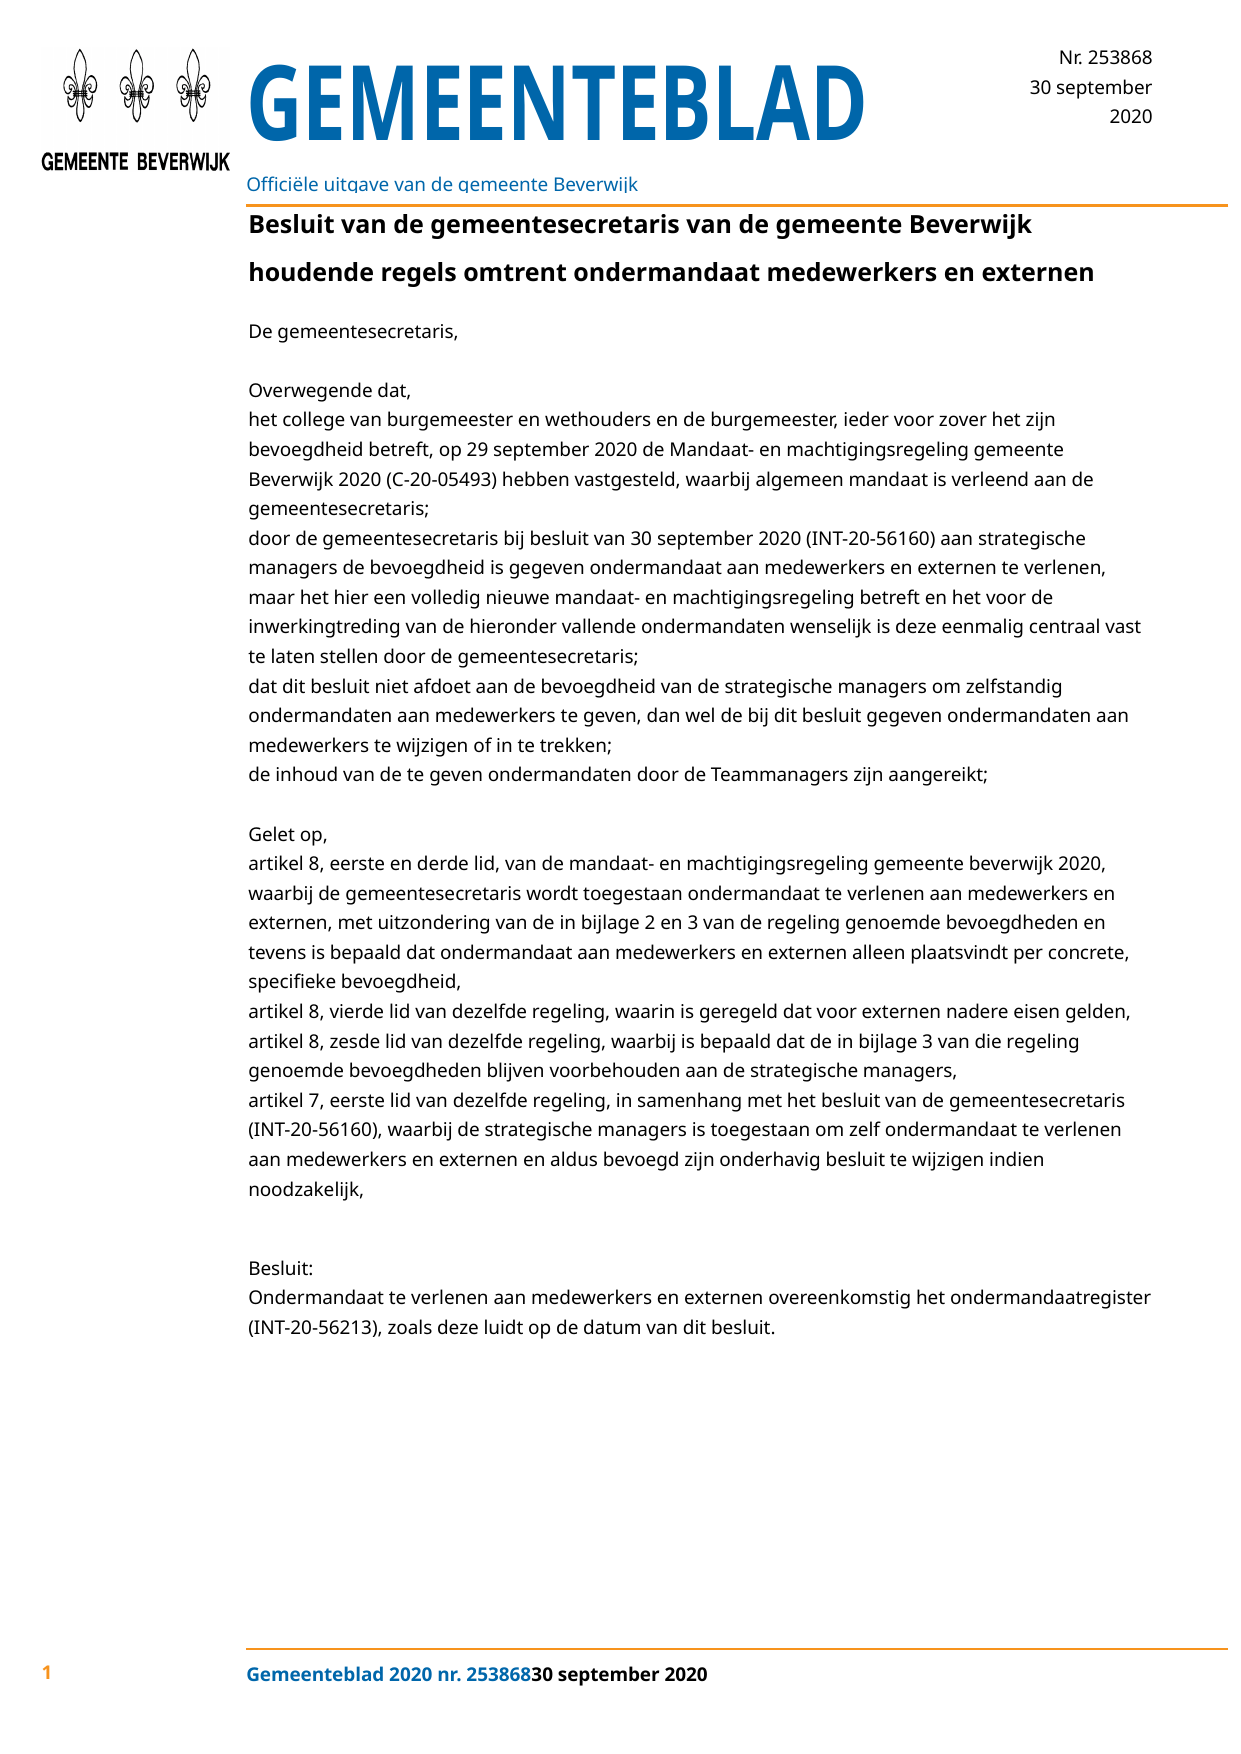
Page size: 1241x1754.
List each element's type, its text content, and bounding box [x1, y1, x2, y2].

text artikel 8, vierde lid van dezelfde regeling, waarin is geregeld dat voor externen nadere eisen gelden, [248, 998, 1152, 1024]
text artikel 7, eerste lid van dezelfde regeling, in samenhang met het besluit van de gemeentesecretaris (INT-20-56160), waarbij de strategische managers is toegestaan om zelf ondermandaat te verlenen aan medewerkers en externen en aldus bevoegd zijn onderhavig besluit te wijzigen indien noodzakelijk, [248, 1087, 1152, 1202]
text het college van burgemeester en wethouders en de burgemeester, ieder voor zover het zijn bevoegdheid betreft, op 29 september 2020 de Mandaat- en machtigingsregeling gemeente Beverwijk 2020 (C-20-05493) hebben vastgesteld, waarbij algemeen mandaat is verleend aan de gemeentesecretaris; [248, 407, 1152, 521]
text dat dit besluit niet afdoet aan de bevoegdheid van de strategische managers om zelfstandig ondermandaten aan medewerkers te geven, dan wel de bij dit besluit gegeven ondermandaten aan medewerkers te wijzigen of in te trekken; [248, 673, 1152, 758]
text Gelet op, [248, 821, 1152, 847]
text Besluit: [248, 1255, 1152, 1280]
text Ondermandaat te verlenen aan medewerkers en externen overeenkomstig het ondermandaatregister (INT-20-56213), zoals deze luidt op de datum van dit besluit. [248, 1284, 1152, 1339]
text artikel 8, eerste en derde lid, van de mandaat- en machtigingsregeling gemeente beverwijk 2020, waarbij de gemeentesecretaris wordt toegestaan ondermandaat te verlenen aan medewerkers en externen, met uitzondering van de in bijlage 2 en 3 van de regeling genoemde bevoegdheden en tevens is bepaald dat ondermandaat aan medewerkers en externen alleen plaatsvindt per concrete, specifieke bevoegdheid, [248, 850, 1152, 994]
text door de gemeentesecretaris bij besluit van 30 september 2020 (INT-20-56160) aan strategische managers de bevoegdheid is gegeven ondermandaat aan medewerkers en externen te verlenen, maar het hier een volledig nieuwe mandaat- en machtigingsregeling betreft en het voor de inwerkingtreding van de hieronder vallende ondermandaten wenselijk is deze eenmalig centraal vast te laten stellen door de gemeentesecretaris; [248, 525, 1152, 669]
text de inhoud van de te geven ondermandaten door de Teammanagers zijn aangereikt; [248, 762, 1152, 787]
text Overwegende dat, [248, 377, 1152, 403]
text De gemeentesecretaris, [248, 318, 1152, 344]
text Besluit van de gemeentesecretaris van de gemeente Beverwijk houdende regels omtrent ondermandaat medewerkers en externen [248, 207, 1152, 288]
text artikel 8, zesde lid van dezelfde regeling, waarbij is bepaald dat de in bijlage 3 van die regeling genoemde bevoegdheden blijven voorbehouden aan de strategische managers, [248, 1028, 1152, 1083]
picture [41, 47, 231, 172]
